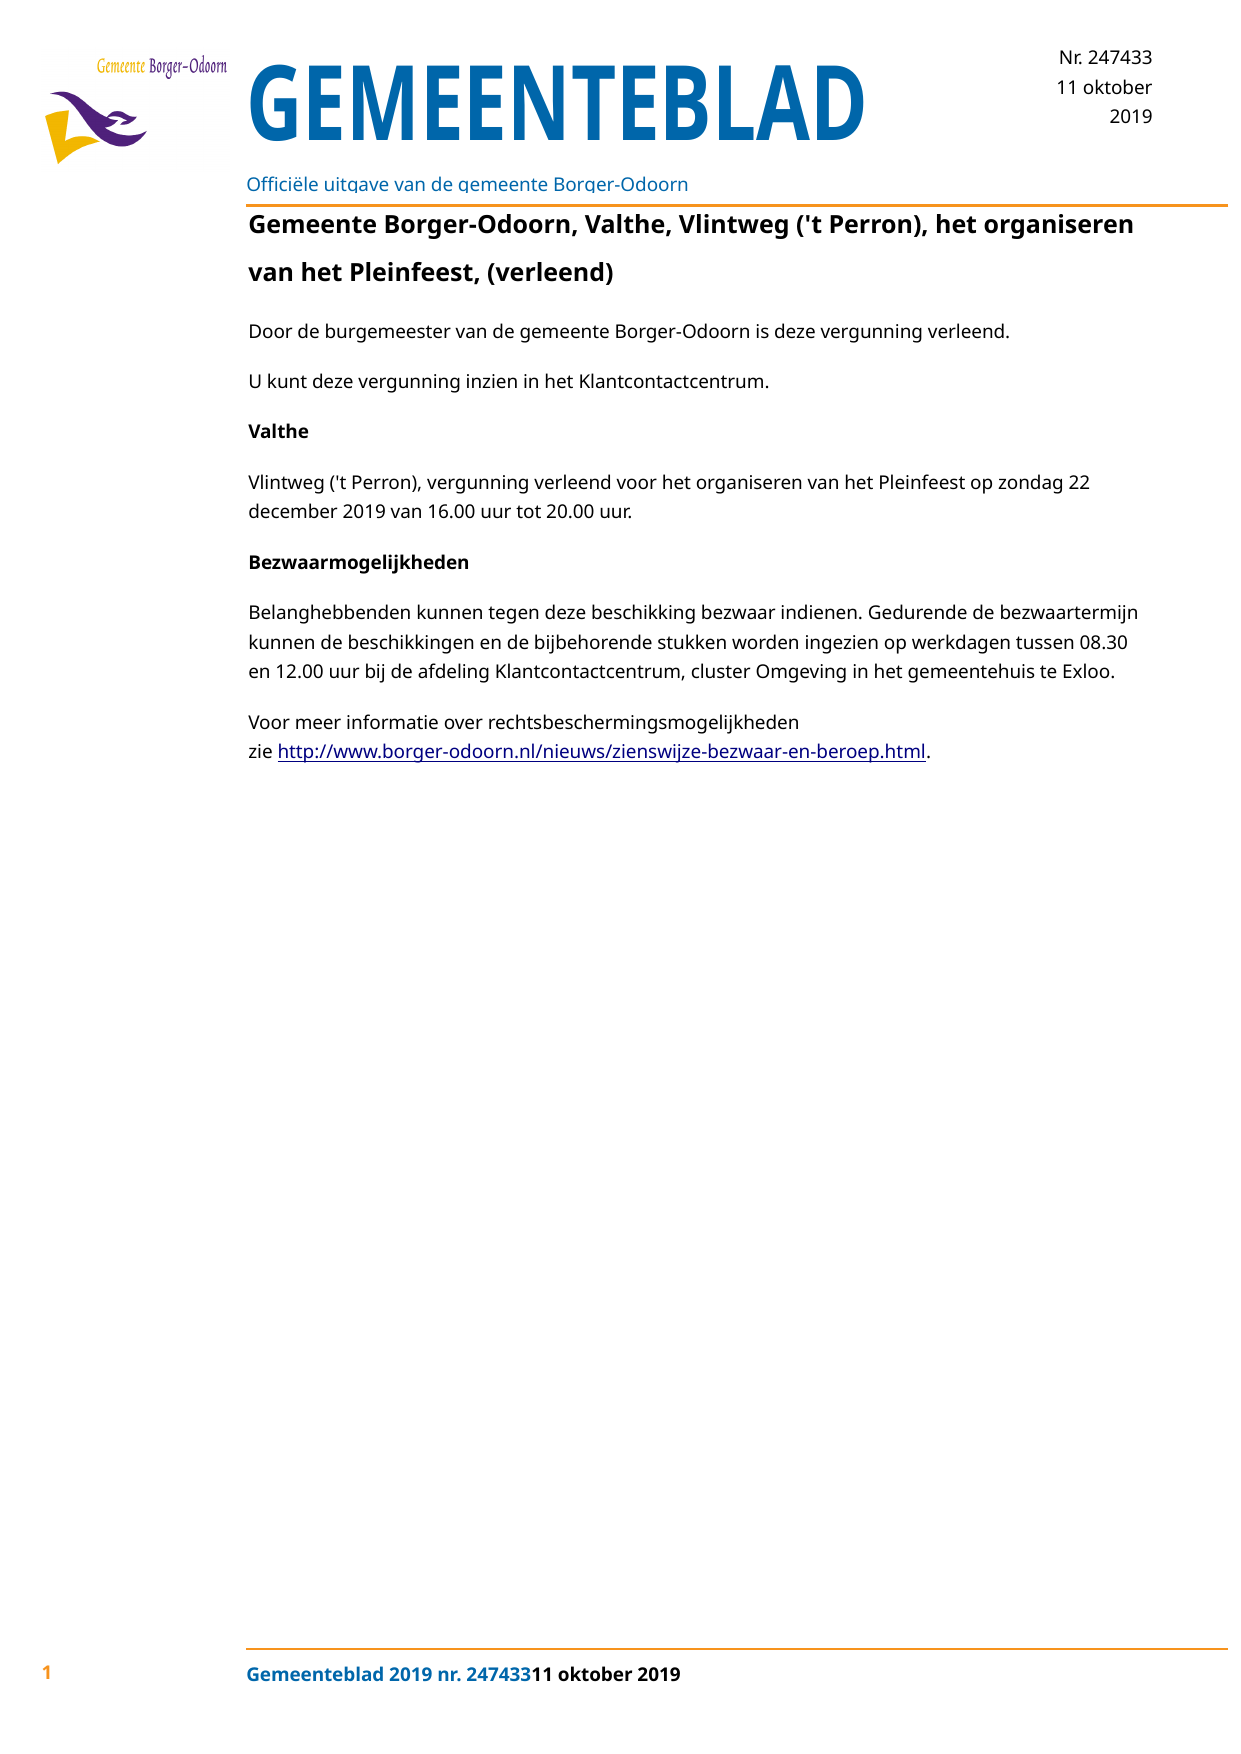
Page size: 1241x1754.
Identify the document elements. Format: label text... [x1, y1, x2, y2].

text Gemeente Borger-Odoorn, Valthe, Vlintweg ('t Perron), het organiseren van het Pleinfeest, (verleend) [248, 207, 1152, 288]
text Belanghebbenden kunnen tegen deze beschikking bezwaar indienen. Gedurende de bezwaartermijn kunnen de beschikkingen en de bijbehorende stukken worden ingezien op werkdagen tussen 08.30 en 12.00 uur bij de afdeling Klantcontactcentrum, cluster Omgeving in het gemeentehuis te Exloo. [248, 599, 1152, 684]
text Valthe [248, 419, 1152, 444]
text U kunt deze vergunning inzien in het Klantcontactcentrum. [248, 368, 1152, 394]
text Door de burgemeester van de gemeente Borger-Odoorn is deze vergunning verleend. [248, 318, 1152, 344]
picture [41, 47, 231, 172]
text Vlintweg ('t Perron), vergunning verleend voor het organiseren van het Pleinfeest op zondag 22 december 2019 van 16.00 uur tot 20.00 uur. [248, 469, 1152, 524]
text Bezwaarmogelijkheden [248, 549, 1152, 575]
text Voor meer informatie over rechtsbeschermingsmogelijkheden zie http://www.borger-odoorn.nl/nieuws/zienswijze-bezwaar-en-beroep.html. [248, 709, 1152, 764]
